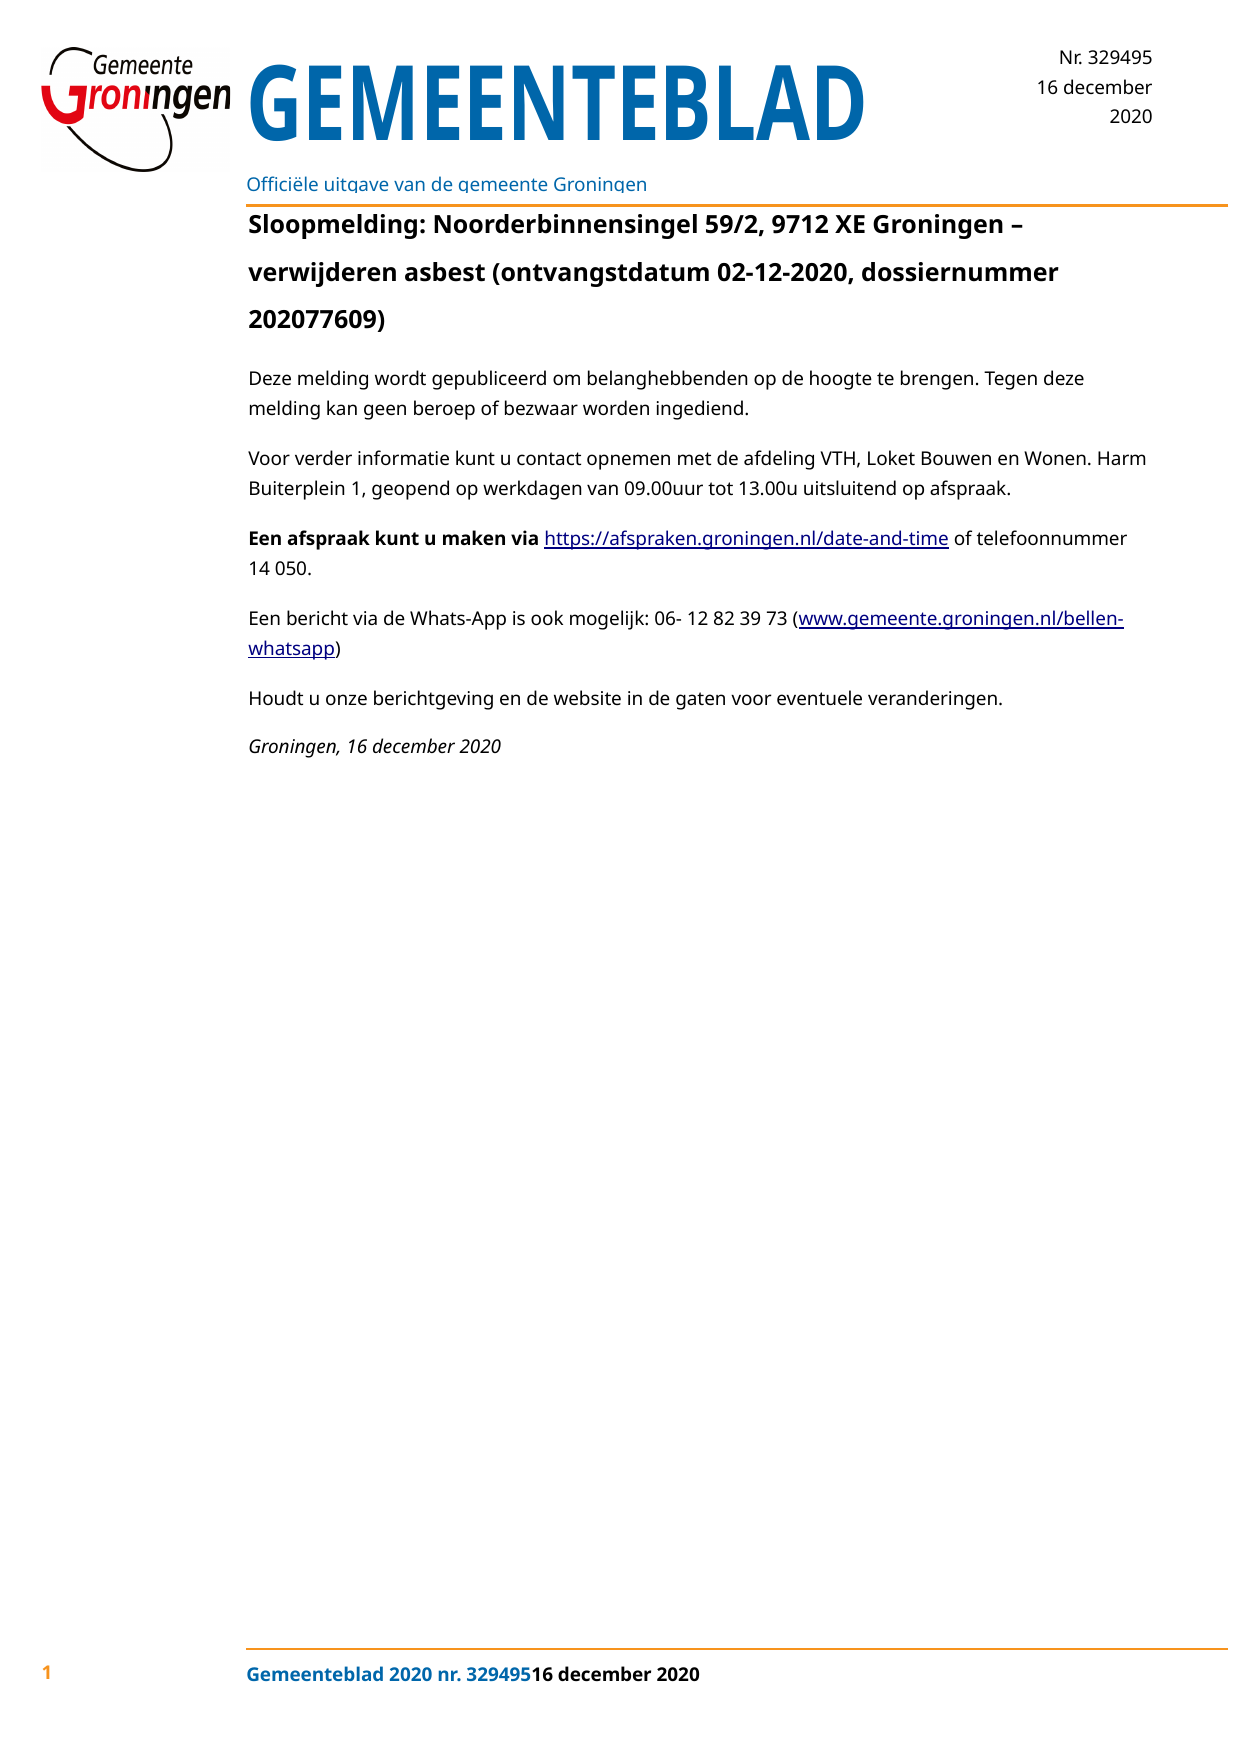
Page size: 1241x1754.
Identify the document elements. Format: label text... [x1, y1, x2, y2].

text Groningen, 16 december 2020 [248, 733, 1152, 759]
text Sloopmelding: Noorderbinnensingel 59/2, 9712 XE Groningen – verwijderen asbest (ontvangstdatum 02-12-2020, dossiernummer 202077609) [248, 207, 1152, 336]
text Voor verder informatie kunt u contact opnemen met de afdeling VTH, Loket Bouwen en Wonen. Harm Buiterplein 1, geopend op werkdagen van 09.00uur tot 13.00u uitsluitend op afspraak. [248, 446, 1152, 501]
text Houdt u onze berichtgeving en de website in de gaten voor eventuele veranderingen. [248, 686, 1152, 711]
text Een bericht via de Whats-App is ook mogelijk: 06- 12 82 39 73 (www.gemeente.groningen.nl/bellen-whatsapp) [248, 606, 1152, 661]
text Deze melding wordt gepubliceerd om belanghebbenden op de hoogte te brengen. Tegen deze melding kan geen beroep of bezwaar worden ingediend. [248, 366, 1152, 421]
picture [41, 47, 231, 172]
text Een afspraak kunt u maken via https://afspraken.groningen.nl/date-and-time of telefoonnummer 14 050. [248, 526, 1152, 581]
